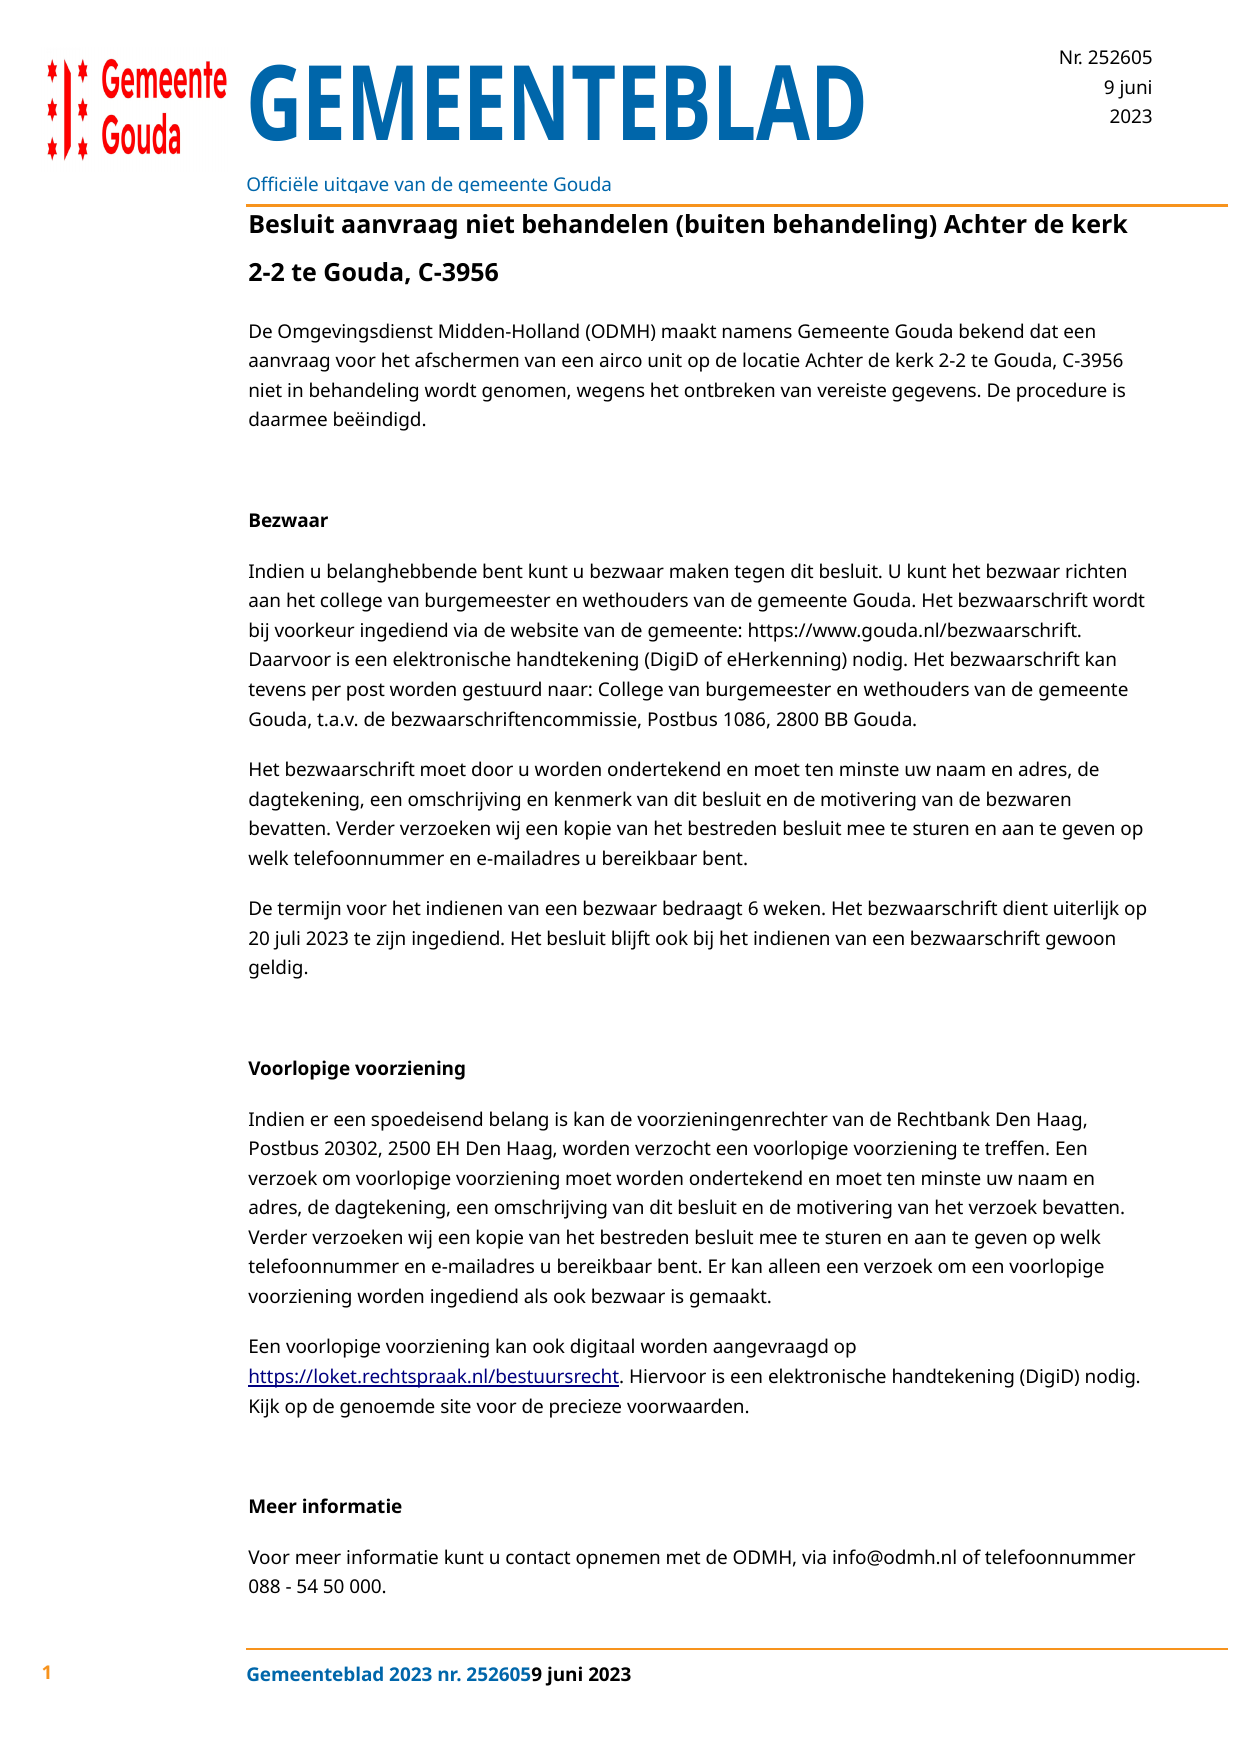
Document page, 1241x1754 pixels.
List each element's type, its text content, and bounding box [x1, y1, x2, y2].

text Voor meer informatie kunt u contact opnemen met de ODMH, via info@odmh.nl of telefoonnummer 088 - 54 50 000. [248, 1544, 1152, 1599]
text Bezwaar [248, 507, 1152, 533]
text De termijn voor het indienen van een bezwaar bedraagt 6 weken. Het bezwaarschrift dient uiterlijk op 20 juli 2023 te zijn ingediend. Het besluit blijft ook bij het indienen van een bezwaarschrift gewoon geldig. [248, 895, 1152, 980]
text Een voorlopige voorziening kan ook digitaal worden aangevraagd op https://loket.rechtspraak.nl/bestuursrecht. Hiervoor is een elektronische handtekening (DigiD) nodig. Kijk op de genoemde site voor de precieze voorwaarden. [248, 1334, 1152, 1419]
text Het bezwaarschrift moet door u worden ondertekend en moet ten minste uw naam en adres, de dagtekening, een omschrijving en kenmerk van dit besluit en de motivering van de bezwaren bevatten. Verder verzoeken wij een kopie van het bestreden besluit mee te sturen en aan te geven op welk telefoonnummer en e-mailadres u bereikbaar bent. [248, 756, 1152, 871]
text De Omgevingsdienst Midden-Holland (ODMH) maakt namens Gemeente Gouda bekend dat een aanvraag voor het afschermen van een airco unit op de locatie Achter de kerk 2-2 te Gouda, C-3956 niet in behandeling wordt genomen, wegens het ontbreken van vereiste gegevens. De procedure is daarmee beëindigd. [248, 318, 1152, 432]
picture [41, 47, 231, 172]
text Indien er een spoedeisend belang is kan de voorzieningenrechter van de Rechtbank Den Haag, Postbus 20302, 2500 EH Den Haag, worden verzocht een voorlopige voorziening te treffen. Een verzoek om voorlopige voorziening moet worden ondertekend en moet ten minste uw naam en adres, de dagtekening, een omschrijving van dit besluit en de motivering van het verzoek bevatten. Verder verzoeken wij een kopie van het bestreden besluit mee te sturen en aan te geven op welk telefoonnummer en e-mailadres u bereikbaar bent. Er kan alleen een verzoek om een voorlopige voorziening worden ingediend als ook bezwaar is gemaakt. [248, 1106, 1152, 1309]
text Indien u belanghebbende bent kunt u bezwaar maken tegen dit besluit. U kunt het bezwaar richten aan het college van burgemeester en wethouders van de gemeente Gouda. Het bezwaarschrift wordt bij voorkeur ingediend via de website van de gemeente: https://www.gouda.nl/bezwaarschrift. Daarvoor is een elektronische handtekening (DigiD of eHerkenning) nodig. Het bezwaarschrift kan tevens per post worden gestuurd naar: College van burgemeester en wethouders van de gemeente Gouda, t.a.v. de bezwaarschriftencommissie, Postbus 1086, 2800 BB Gouda. [248, 558, 1152, 732]
text Besluit aanvraag niet behandelen (buiten behandeling) Achter de kerk 2-2 te Gouda, C-3956 [248, 207, 1152, 288]
text Meer informatie [248, 1494, 1152, 1519]
text Voorlopige voorziening [248, 1055, 1152, 1081]
